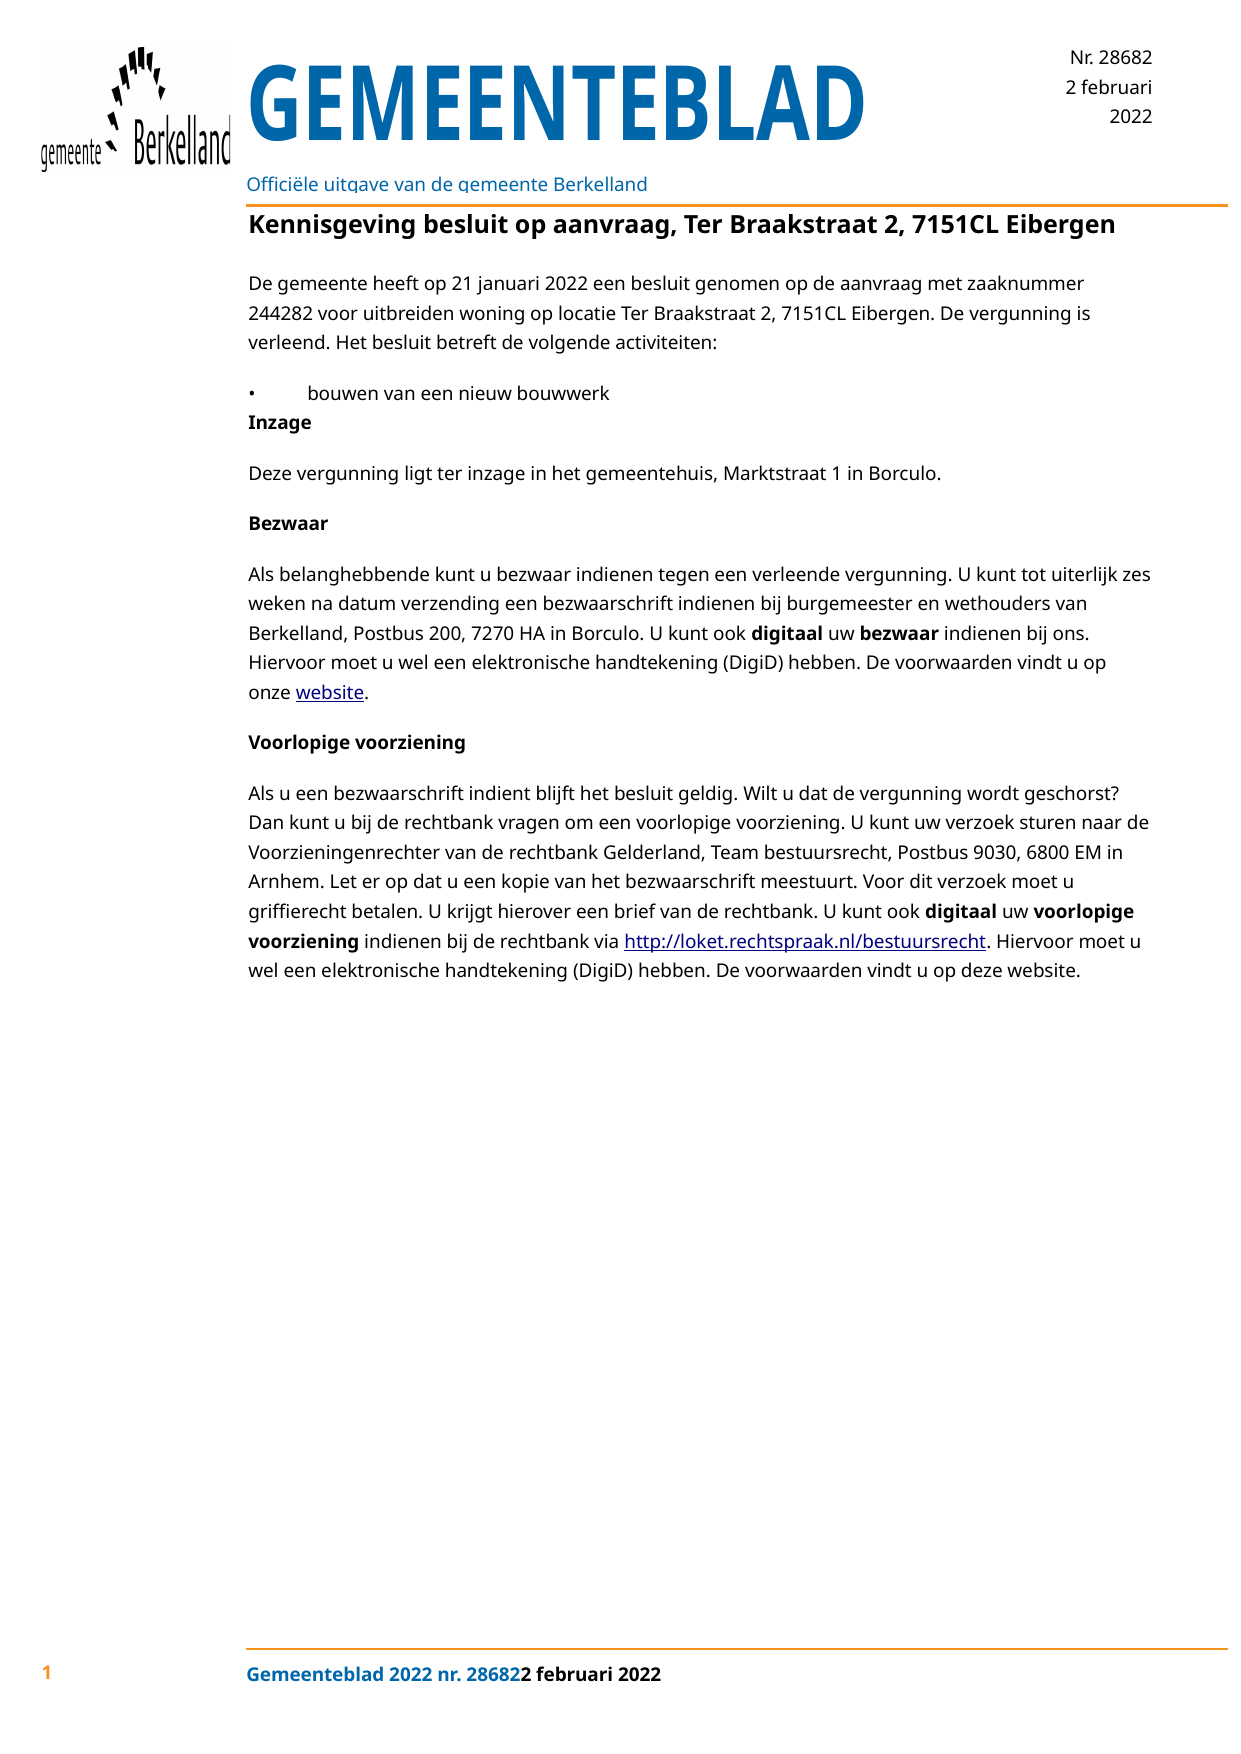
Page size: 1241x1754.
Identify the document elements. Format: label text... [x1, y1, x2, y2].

text Bezwaar [248, 510, 1152, 536]
picture [41, 47, 231, 172]
text Inzage [248, 409, 1152, 435]
list bouwen van een nieuw bouwwerk [248, 380, 1152, 406]
text Als belanghebbende kunt u bezwaar indienen tegen een verleende vergunning. U kunt tot uiterlijk zes weken na datum verzending een bezwaarschrift indienen bij burgemeester en wethouders van Berkelland, Postbus 200, 7270 HA in Borculo. U kunt ook digitaal uw bezwaar indienen bij ons. Hiervoor moet u wel een elektronische handtekening (DigiD) hebben. De voorwaarden vindt u op onze website. [248, 561, 1152, 705]
text De gemeente heeft op 21 januari 2022 een besluit genomen op de aanvraag met zaaknummer 244282 voor uitbreiden woning op locatie Ter Braakstraat 2, 7151CL Eibergen. De vergunning is verleend. Het besluit betreft de volgende activiteiten: [248, 270, 1152, 355]
text Kennisgeving besluit op aanvraag, Ter Braakstraat 2, 7151CL Eibergen [248, 207, 1152, 241]
text Deze vergunning ligt ter inzage in het gemeentehuis, Marktstraat 1 in Borculo. [248, 460, 1152, 486]
text Voorlopige voorziening [248, 729, 1152, 755]
text Als u een bezwaarschrift indient blijft het besluit geldig. Wilt u dat de vergunning wordt geschorst? Dan kunt u bij de rechtbank vragen om een voorlopige voorziening. U kunt uw verzoek sturen naar de Voorzieningenrechter van de rechtbank Gelderland, Team bestuursrecht, Postbus 9030, 6800 EM in Arnhem. Let er op dat u een kopie van het bezwaarschrift meestuurt. Voor dit verzoek moet u griffierecht betalen. U krijgt hierover een brief van de rechtbank. U kunt ook digitaal uw voorlopige voorziening indienen bij de rechtbank via http://loket.rechtspraak.nl/bestuursrecht. Hiervoor moet u wel een elektronische handtekening (DigiD) hebben. De voorwaarden vindt u op deze website. [248, 780, 1152, 983]
